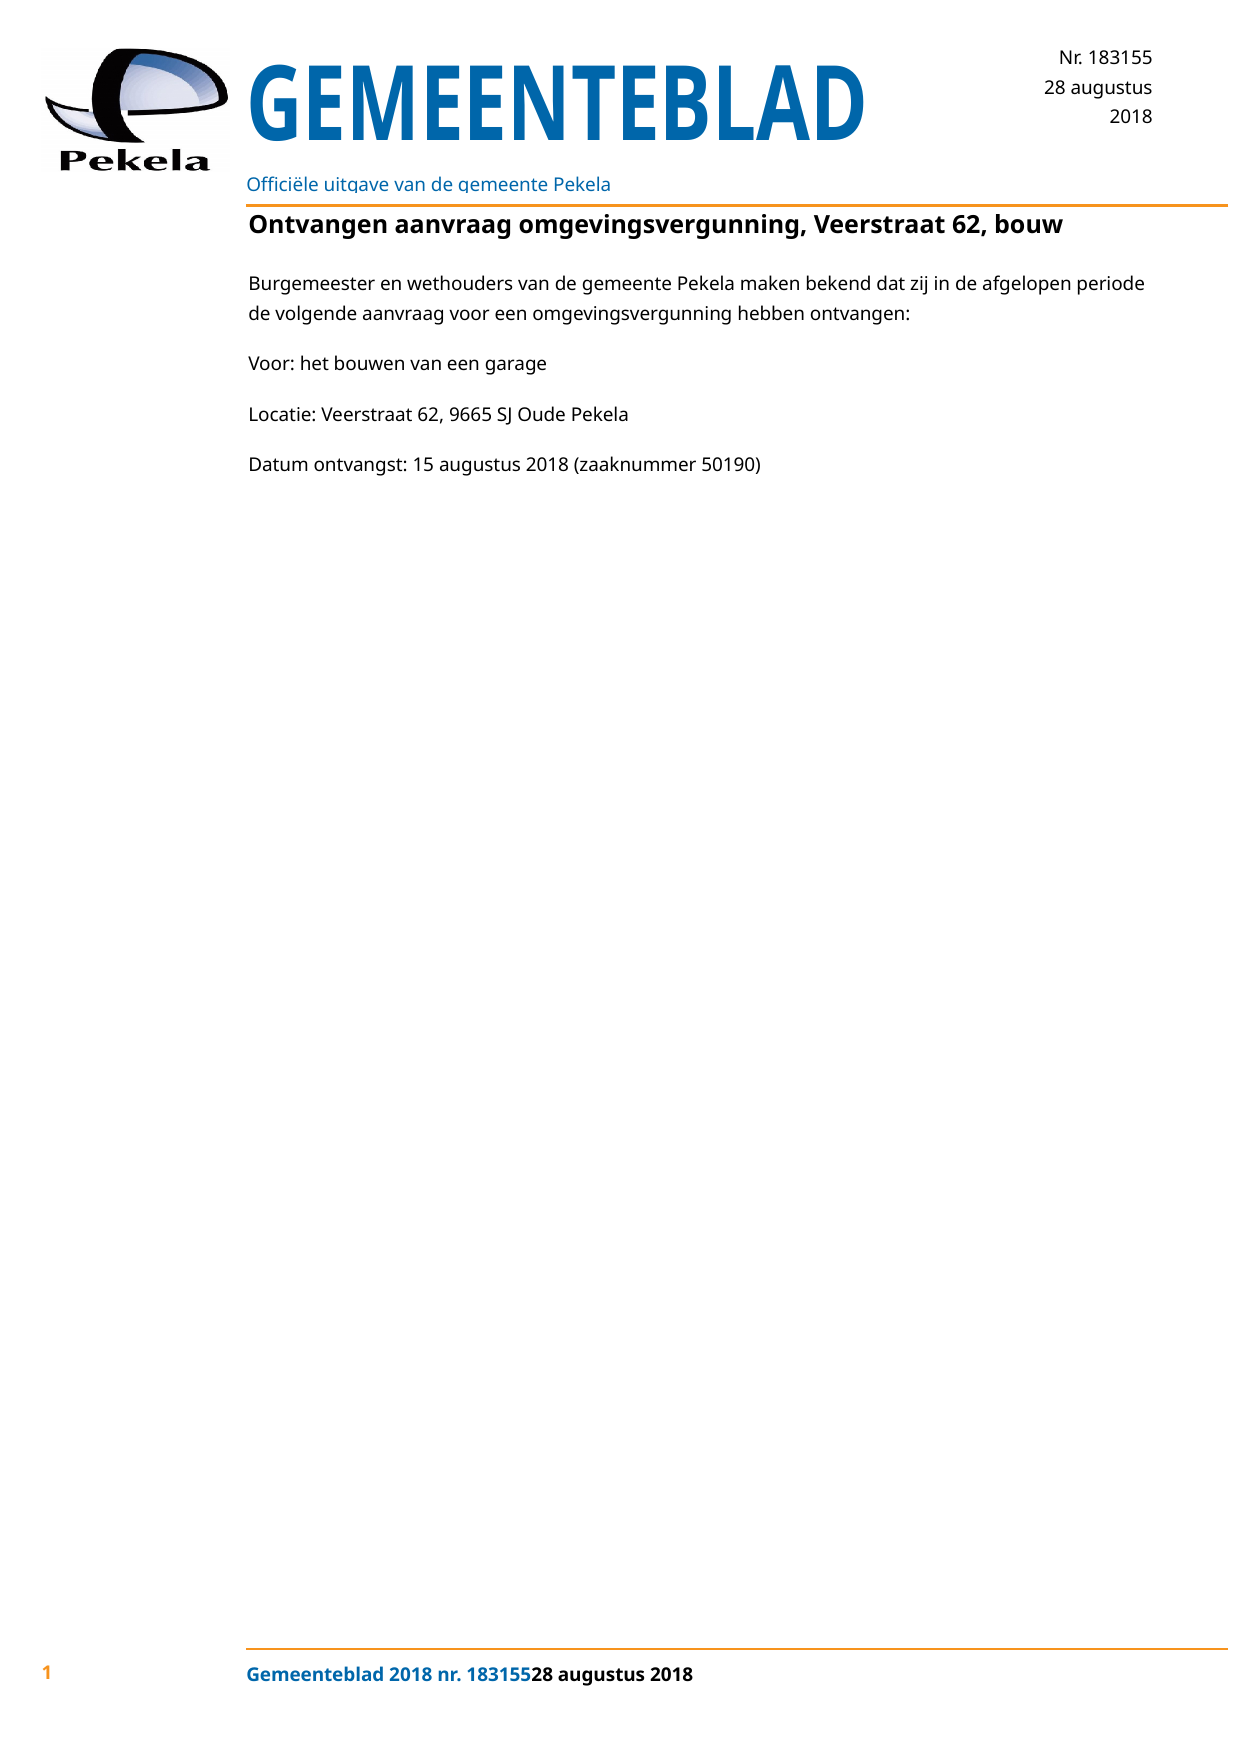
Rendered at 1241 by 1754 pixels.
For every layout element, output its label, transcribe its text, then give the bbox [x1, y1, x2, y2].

text Voor: het bouwen van een garage [248, 350, 1152, 376]
text Burgemeester en wethouders van de gemeente Pekela maken bekend dat zij in de afgelopen periode de volgende aanvraag voor een omgevingsvergunning hebben ontvangen: [248, 270, 1152, 326]
text Locatie: Veerstraat 62, 9665 SJ Oude Pekela [248, 401, 1152, 426]
text Ontvangen aanvraag omgevingsvergunning, Veerstraat 62, bouw [248, 207, 1152, 241]
text Datum ontvangst: 15 augustus 2018 (zaaknummer 50190) [248, 451, 1152, 477]
picture [41, 47, 231, 172]
